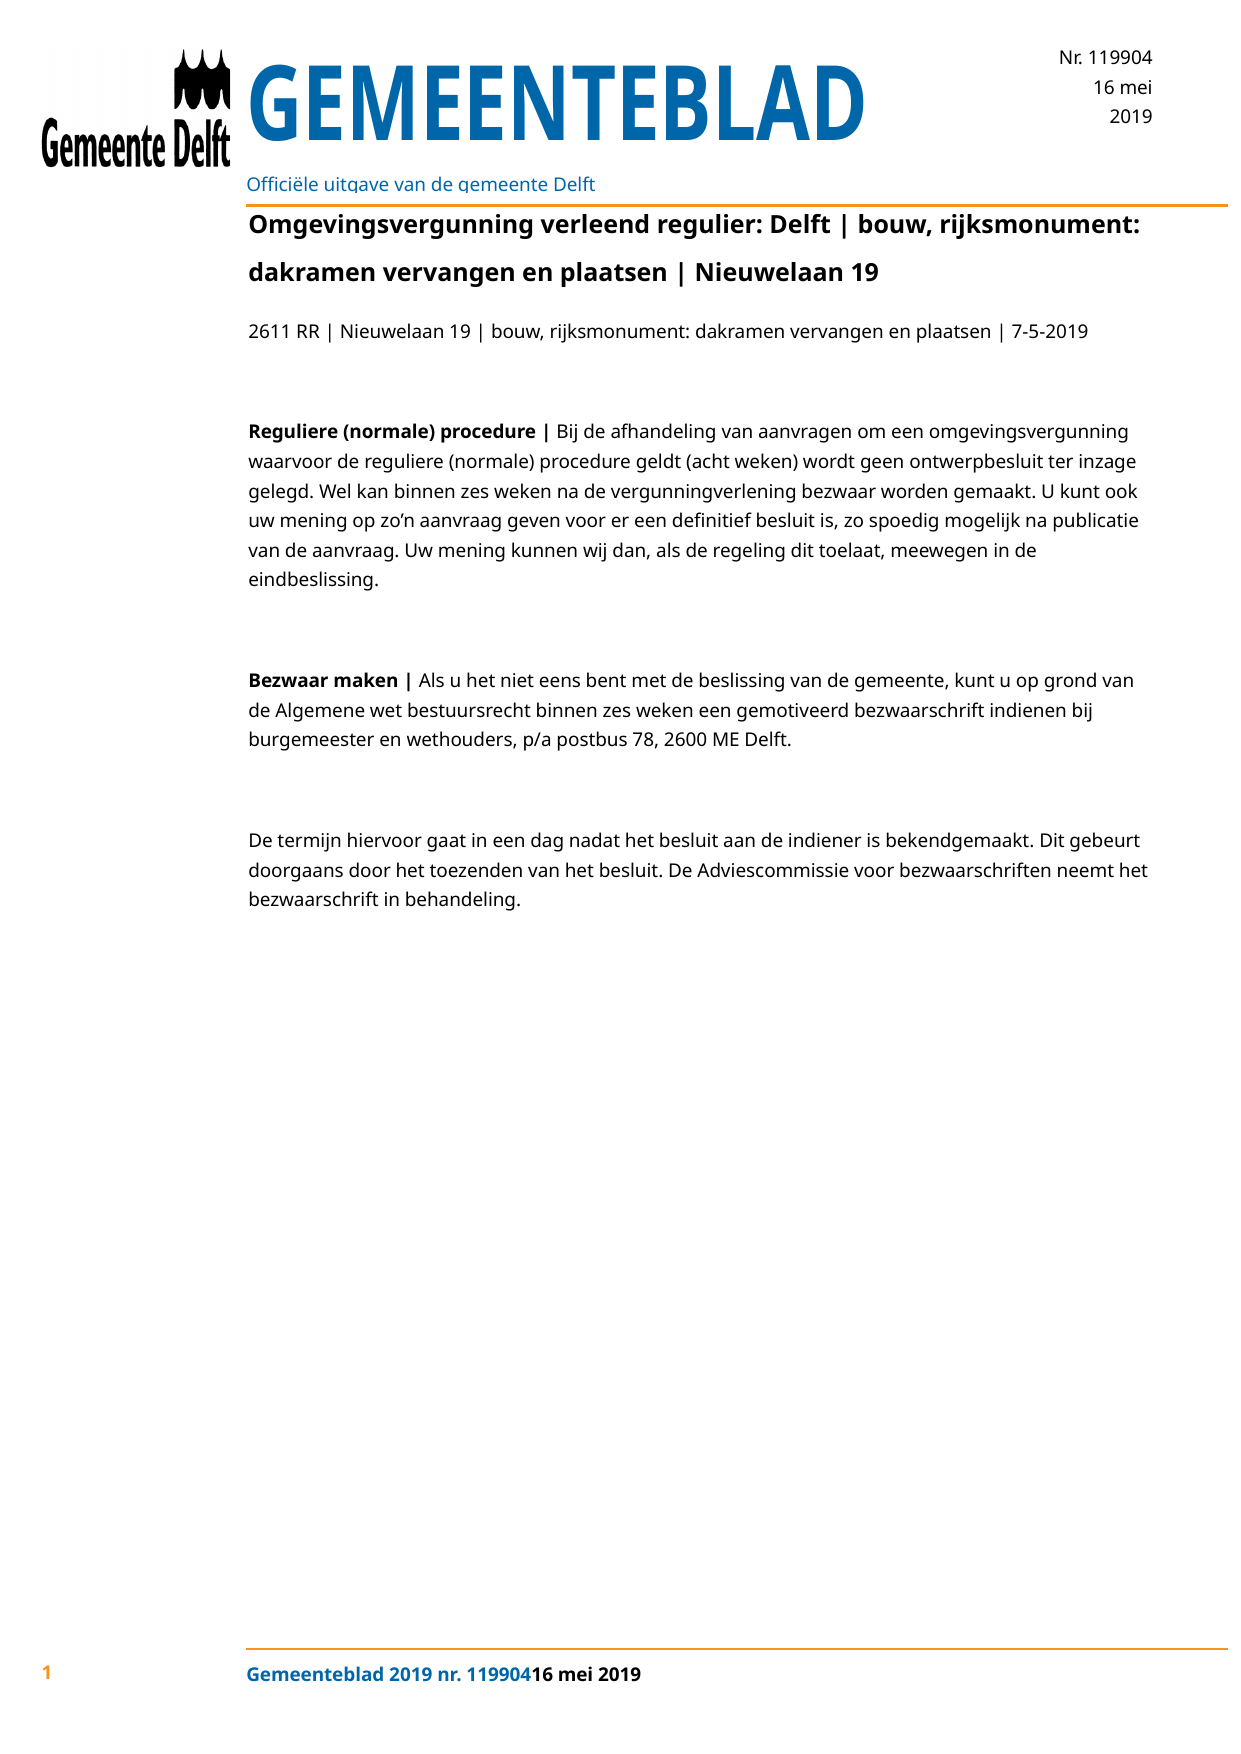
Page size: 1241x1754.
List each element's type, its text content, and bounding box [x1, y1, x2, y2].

text Omgevingsvergunning verleend regulier: Delft | bouw, rijksmonument: dakramen vervangen en plaatsen | Nieuwelaan 19 [248, 207, 1152, 288]
picture [41, 47, 231, 172]
text Reguliere (normale) procedure | Bij de afhandeling van aanvragen om een omgevingsvergunning waarvoor de reguliere (normale) procedure geldt (acht weken) wordt geen ontwerpbesluit ter inzage gelegd. Wel kan binnen zes weken na de vergunningverlening bezwaar worden gemaakt. U kunt ook uw mening op zo’n aanvraag geven voor er een definitief besluit is, zo spoedig mogelijk na publicatie van de aanvraag. Uw mening kunnen wij dan, als de regeling dit toelaat, meewegen in de eindbeslissing. [248, 419, 1152, 592]
text Bezwaar maken | Als u het niet eens bent met de beslissing van de gemeente, kunt u op grond van de Algemene wet bestuursrecht binnen zes weken een gemotiveerd bezwaarschrift indienen bij burgemeester en wethouders, p/a postbus 78, 2600 ME Delft. [248, 667, 1152, 752]
text 2611 RR | Nieuwelaan 19 | bouw, rijksmonument: dakramen vervangen en plaatsen | 7-5-2019 [248, 318, 1152, 344]
text De termijn hiervoor gaat in een dag nadat het besluit aan de indiener is bekendgemaakt. Dit gebeurt doorgaans door het toezenden van het besluit. De Adviescommissie voor bezwaarschriften neemt het bezwaarschrift in behandeling. [248, 827, 1152, 912]
